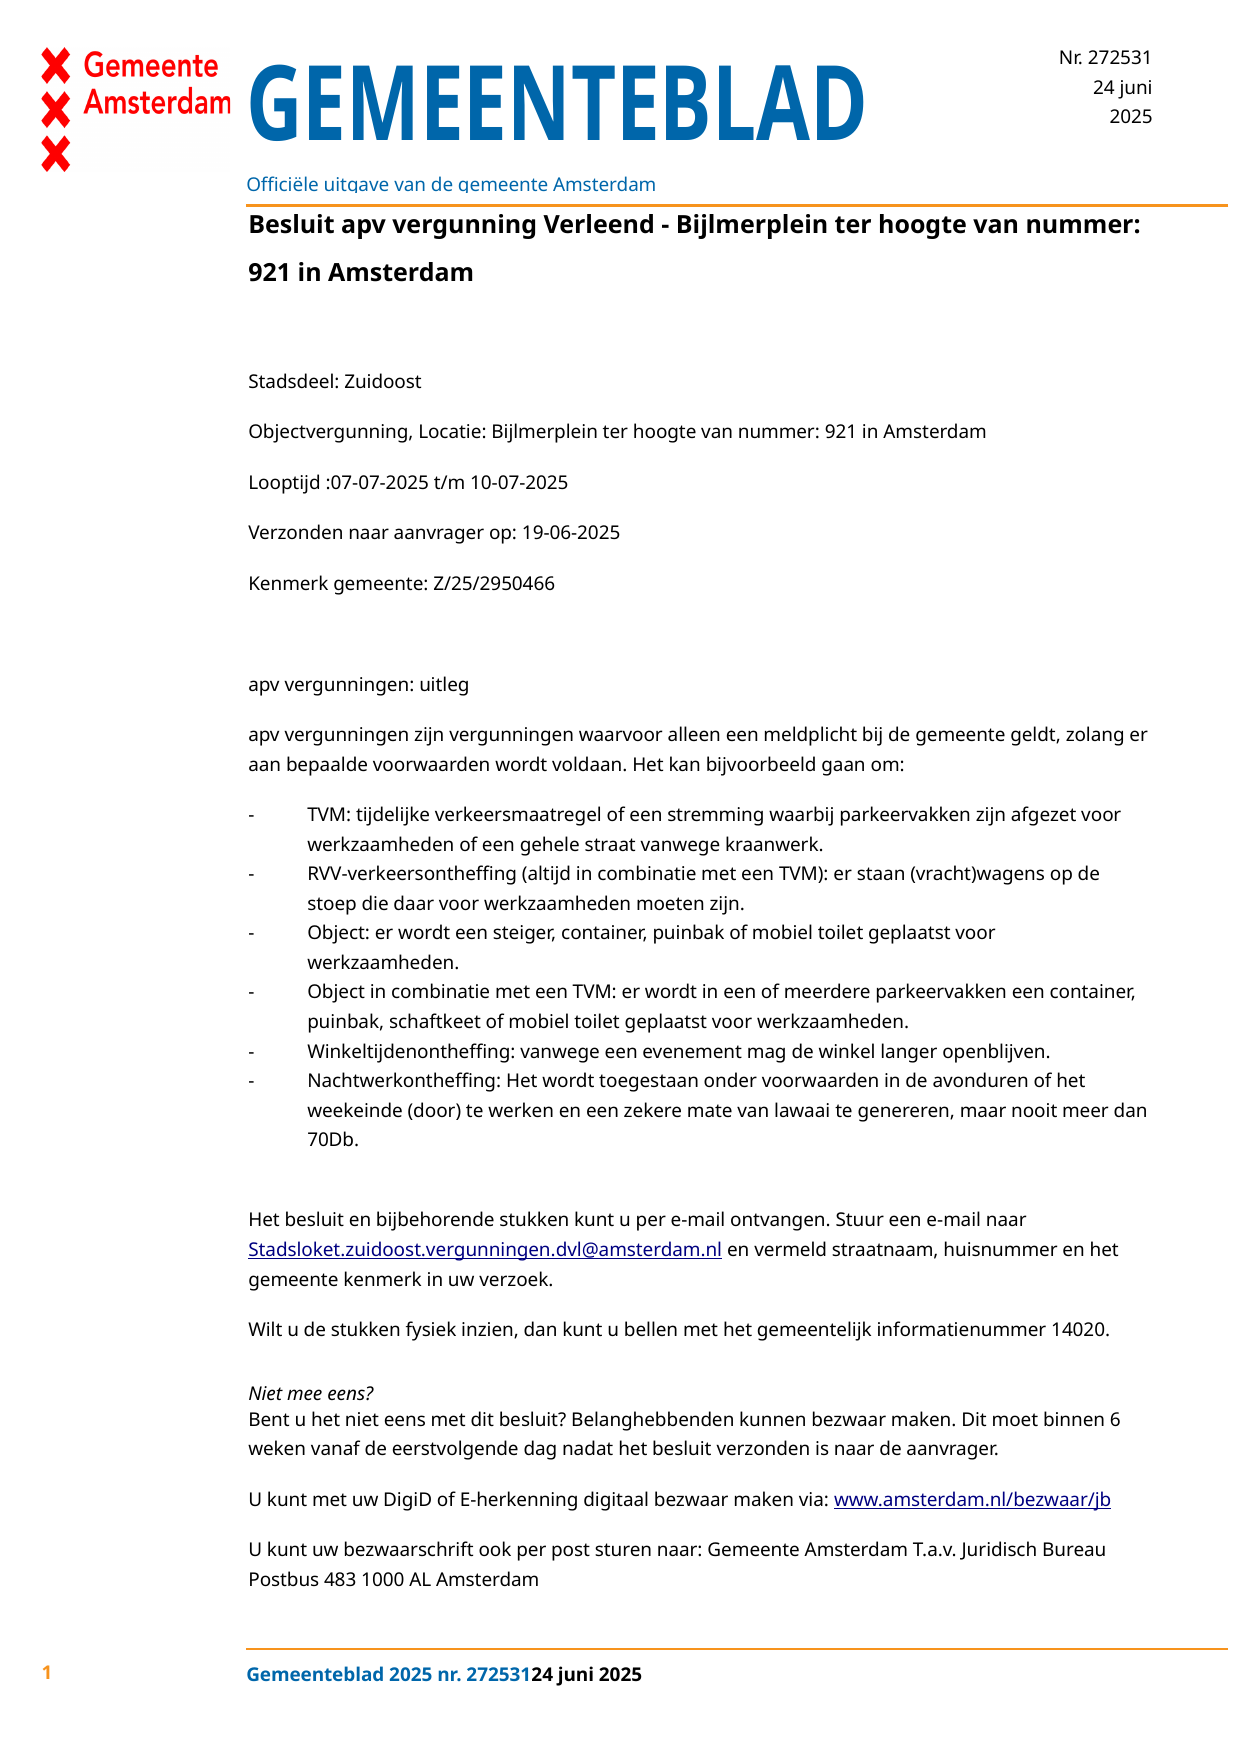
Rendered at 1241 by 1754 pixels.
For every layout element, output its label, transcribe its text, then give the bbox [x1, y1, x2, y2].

text apv vergunningen: uitleg [248, 671, 1152, 697]
text Bent u het niet eens met dit besluit? Belanghebbenden kunnen bezwaar maken. Dit moet binnen 6 weken vanaf de eerstvolgende dag nadat het besluit verzonden is naar de aanvrager. [248, 1406, 1152, 1461]
text Niet mee eens? [248, 1380, 1152, 1406]
text U kunt met uw DigiD of E-herkenning digitaal bezwaar maken via: www.amsterdam.nl/bezwaar/jb [248, 1486, 1152, 1512]
list RVV-verkeersontheffing (altijd in combinatie met een TVM): er staan (vracht)wagens op de stoep die daar voor werkzaamheden moeten zijn. [248, 860, 1152, 916]
list Winkeltijdenontheffing: vanwege een evenement mag de winkel langer openblijven. [248, 1038, 1152, 1064]
list Object in combinatie met een TVM: er wordt in een of meerdere parkeervakken een container, puinbak, schaftkeet of mobiel toilet geplaatst voor werkzaamheden. [248, 979, 1152, 1034]
picture [41, 47, 231, 172]
text Verzonden naar aanvrager op: 19-06-2025 [248, 519, 1152, 545]
list TVM: tijdelijke verkeersmaatregel of een stremming waarbij parkeervakken zijn afgezet voor werkzaamheden of een gehele straat vanwege kraanwerk. [248, 801, 1152, 857]
text Looptijd :07-07-2025 t/m 10-07-2025 [248, 469, 1152, 495]
text apv vergunningen zijn vergunningen waarvoor alleen een meldplicht bij de gemeente geldt, zolang er aan bepaalde voorwaarden wordt voldaan. Het kan bijvoorbeeld gaan om: [248, 721, 1152, 777]
text Het besluit en bijbehorende stukken kunt u per e-mail ontvangen. Stuur een e-mail naar Stadsloket.zuidoost.vergunningen.dvl@amsterdam.nl en vermeld straatnaam, huisnummer en het gemeente kenmerk in uw verzoek. [248, 1207, 1152, 1292]
list Nachtwerkontheffing: Het wordt toegestaan onder voorwaarden in de avonduren of het weekeinde (door) te werken en een zekere mate van lawaai te genereren, maar nooit meer dan 70Db. [248, 1067, 1152, 1152]
text Besluit apv vergunning Verleend - Bijlmerplein ter hoogte van nummer: 921 in Amsterdam [248, 207, 1152, 288]
text U kunt uw bezwaarschrift ook per post sturen naar: Gemeente Amsterdam T.a.v. Juridisch Bureau Postbus 483 1000 AL Amsterdam [248, 1536, 1152, 1592]
list Object: er wordt een steiger, container, puinbak of mobiel toilet geplaatst voor werkzaamheden. [248, 919, 1152, 975]
text Wilt u de stukken fysiek inzien, dan kunt u bellen met het gemeentelijk informatienummer 14020. [248, 1316, 1152, 1342]
text Stadsdeel: Zuidoost [248, 368, 1152, 394]
text Objectvergunning, Locatie: Bijlmerplein ter hoogte van nummer: 921 in Amsterdam [248, 419, 1152, 444]
text Kenmerk gemeente: Z/25/2950466 [248, 570, 1152, 596]
